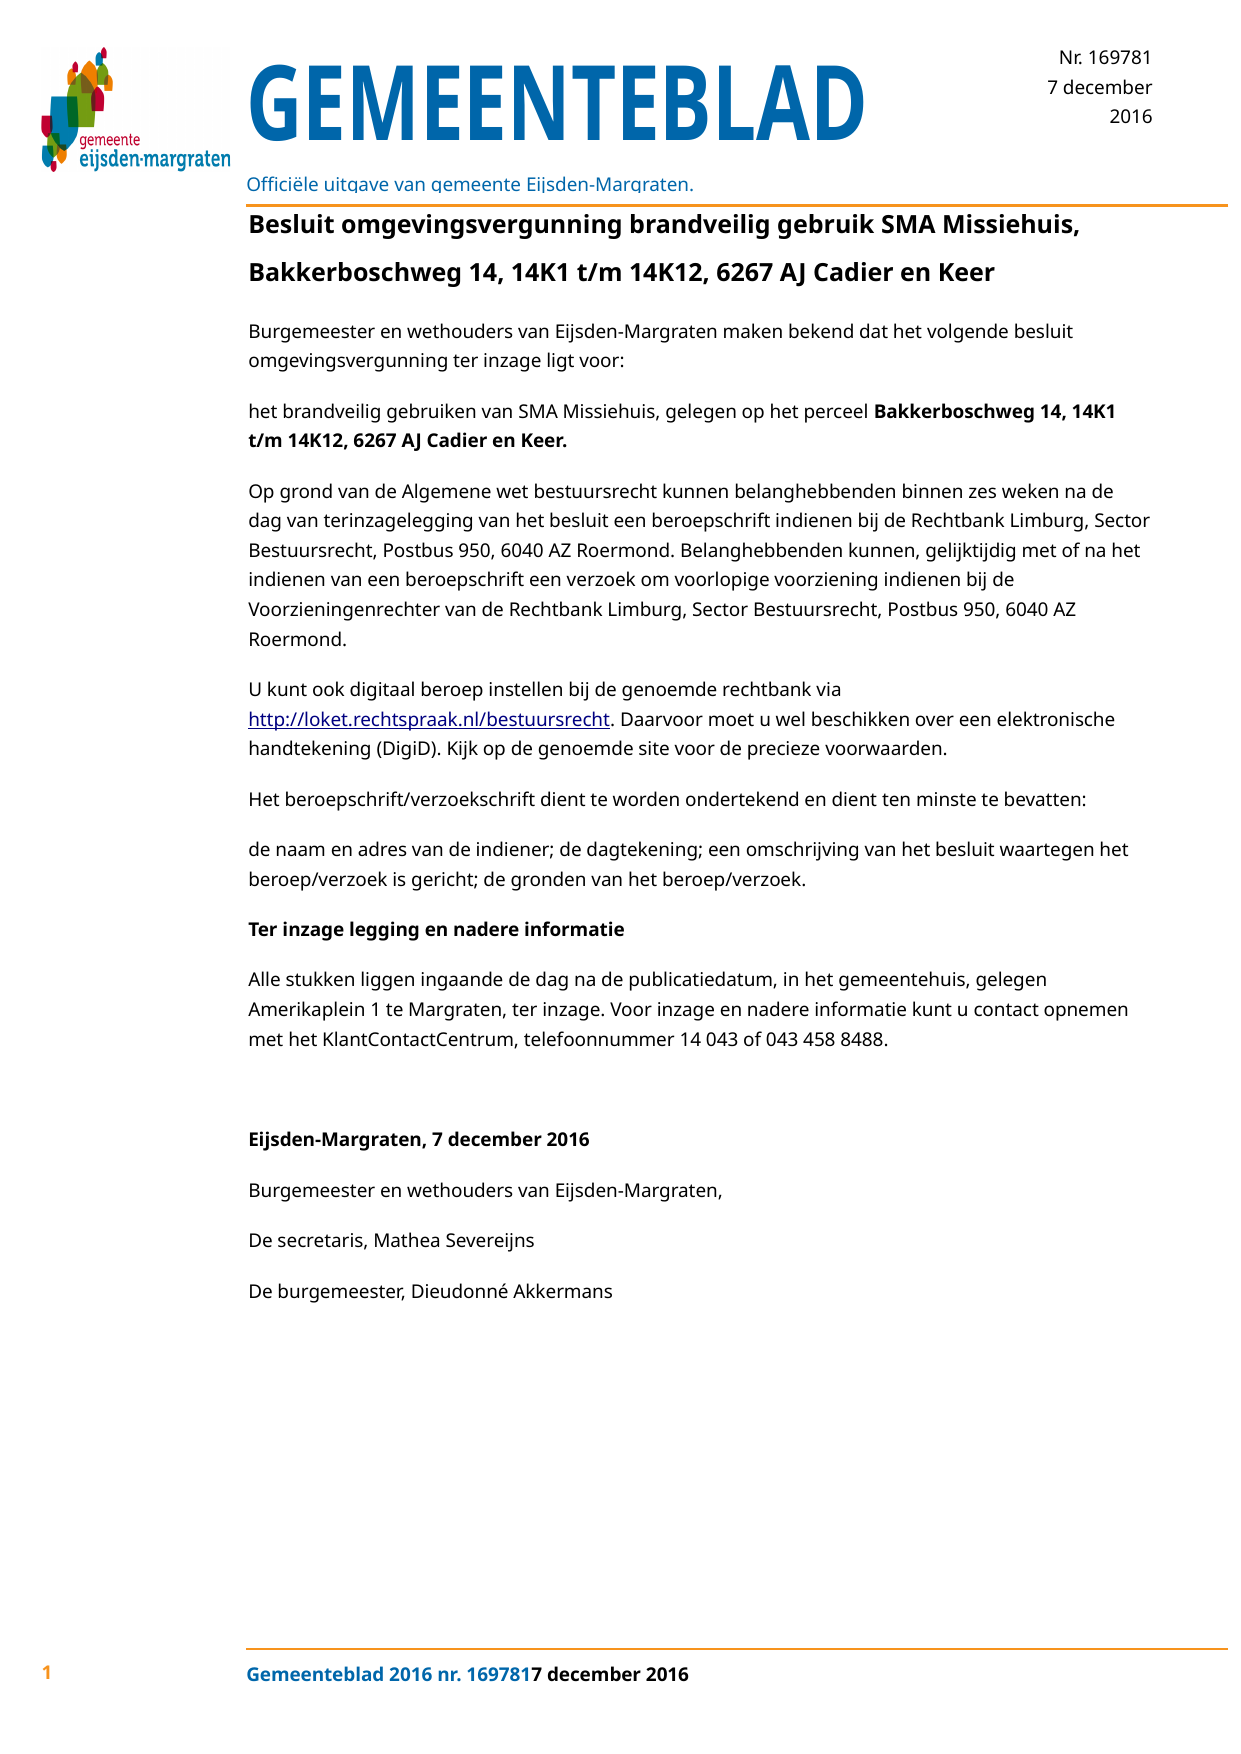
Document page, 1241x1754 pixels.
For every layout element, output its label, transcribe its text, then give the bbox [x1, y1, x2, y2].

picture [41, 47, 231, 172]
text De secretaris, Mathea Severeijns [248, 1227, 1152, 1253]
text Op grond van de Algemene wet bestuursrecht kunnen belanghebbenden binnen zes weken na de dag van terinzagelegging van het besluit een beroepschrift indienen bij de Rechtbank Limburg, Sector Bestuursrecht, Postbus 950, 6040 AZ Roermond. Belanghebbenden kunnen, gelijktijdig met of na het indienen van een beroepschrift een verzoek om voorlopige voorziening indienen bij de Voorzieningenrechter van de Rechtbank Limburg, Sector Bestuursrecht, Postbus 950, 6040 AZ Roermond. [248, 478, 1152, 652]
text De burgemeester, Dieudonné Akkermans [248, 1278, 1152, 1304]
text Burgemeester en wethouders van Eijsden-Margraten, [248, 1177, 1152, 1203]
text de naam en adres van de indiener; de dagtekening; een omschrijving van het besluit waartegen het beroep/verzoek is gericht; de gronden van het beroep/verzoek. [248, 836, 1152, 892]
text Besluit omgevingsvergunning brandveilig gebruik SMA Missiehuis, Bakkerboschweg 14, 14K1 t/m 14K12, 6267 AJ Cadier en Keer [248, 207, 1152, 288]
text Alle stukken liggen ingaande de dag na de publicatiedatum, in het gemeentehuis, gelegen Amerikaplein 1 te Margraten, ter inzage. Voor inzage en nadere informatie kunt u contact opnemen met het KlantContactCentrum, telefoonnummer 14 043 of 043 458 8488. [248, 967, 1152, 1052]
text U kunt ook digitaal beroep instellen bij de genoemde rechtbank via http://loket.rechtspraak.nl/bestuursrecht. Daarvoor moet u wel beschikken over een elektronische handtekening (DigiD). Kijk op de genoemde site voor de precieze voorwaarden. [248, 676, 1152, 761]
text Burgemeester en wethouders van Eijsden-Margraten maken bekend dat het volgende besluit omgevingsvergunning ter inzage ligt voor: [248, 318, 1152, 373]
text het brandveilig gebruiken van SMA Missiehuis, gelegen op het perceel Bakkerboschweg 14, 14K1 t/m 14K12, 6267 AJ Cadier en Keer. [248, 398, 1152, 453]
text Eijsden-Margraten, 7 december 2016 [248, 1127, 1152, 1152]
text Ter inzage legging en nadere informatie [248, 916, 1152, 942]
text Het beroepschrift/verzoekschrift dient te worden ondertekend en dient ten minste te bevatten: [248, 786, 1152, 812]
